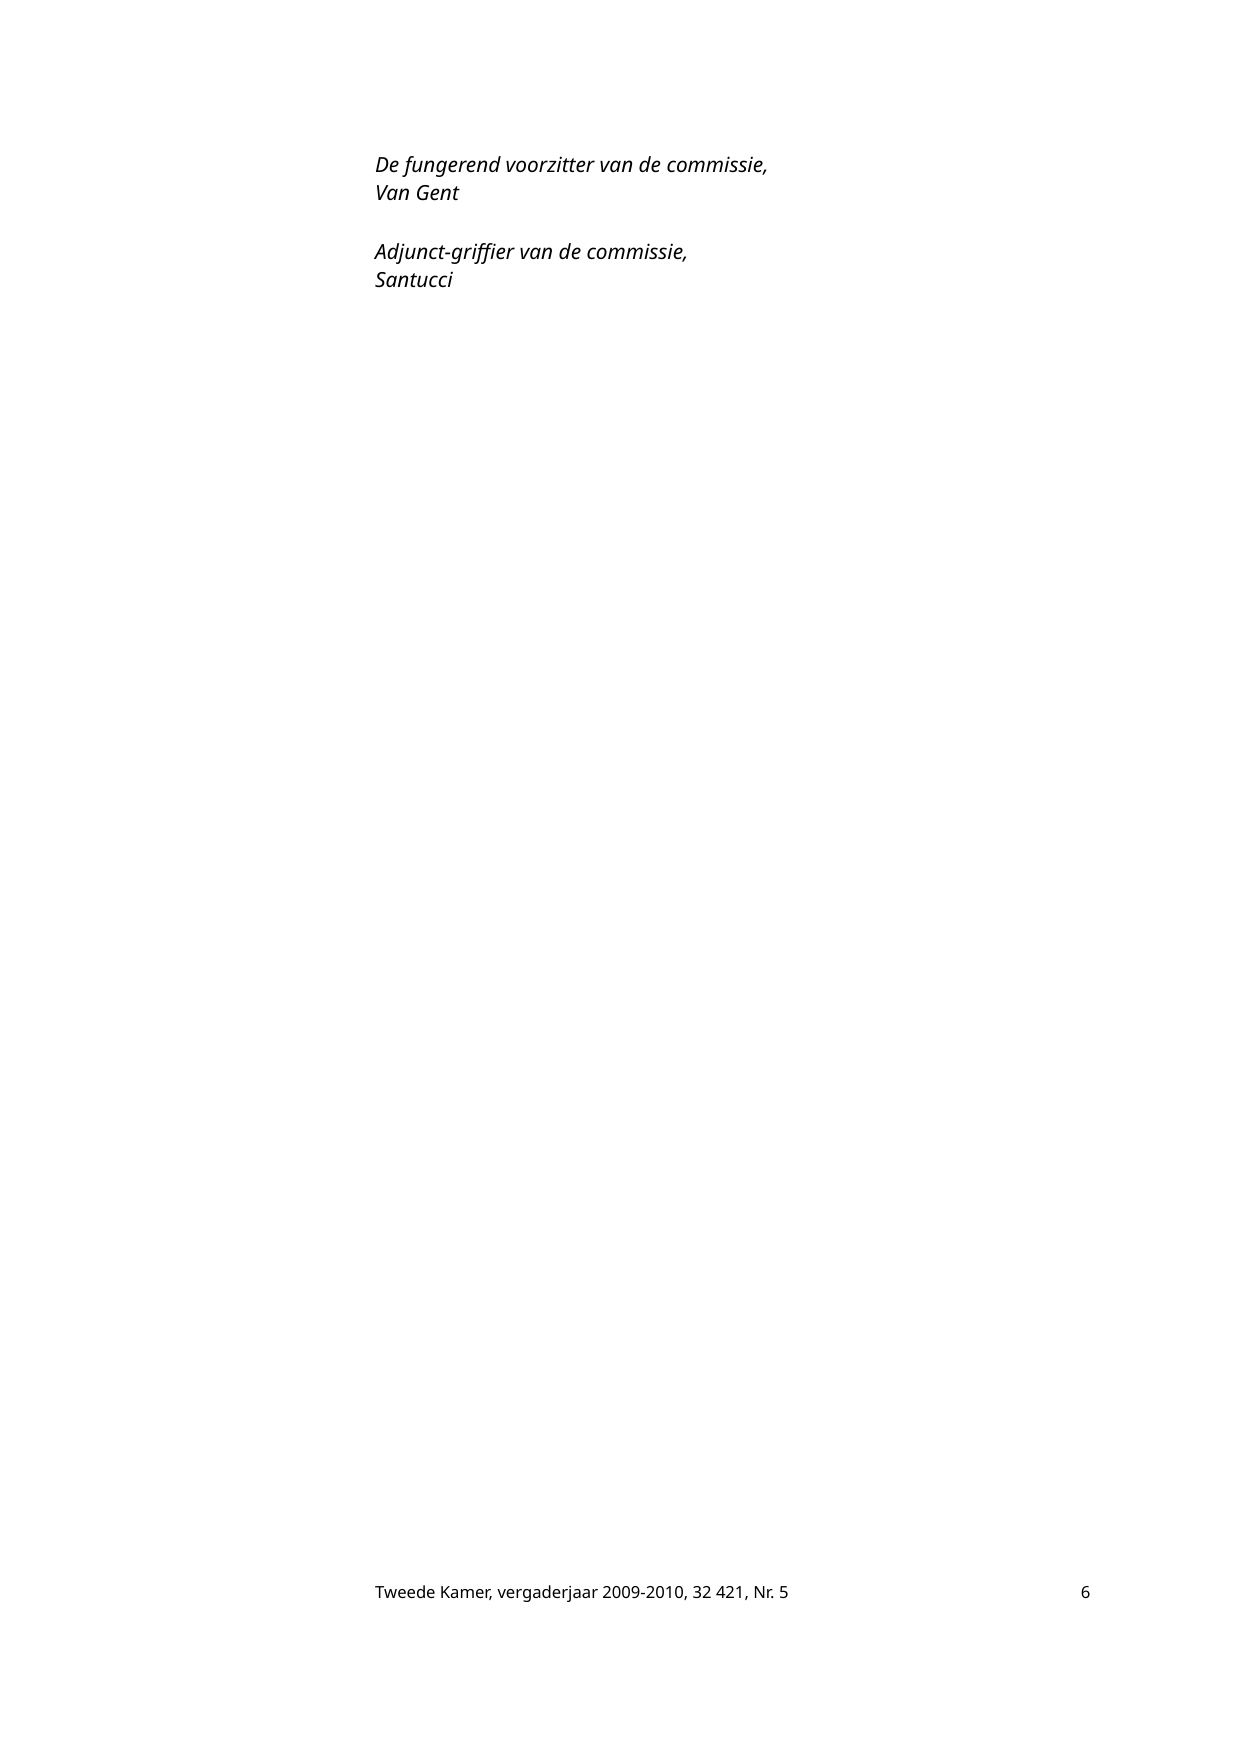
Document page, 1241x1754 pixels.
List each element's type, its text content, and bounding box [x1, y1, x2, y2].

text Santucci [375, 265, 1090, 294]
text De fungerend voorzitter van de commissie, [375, 150, 1090, 178]
text Adjunct-griffier van de commissie, [375, 237, 1090, 265]
text Van Gent [375, 178, 1090, 207]
